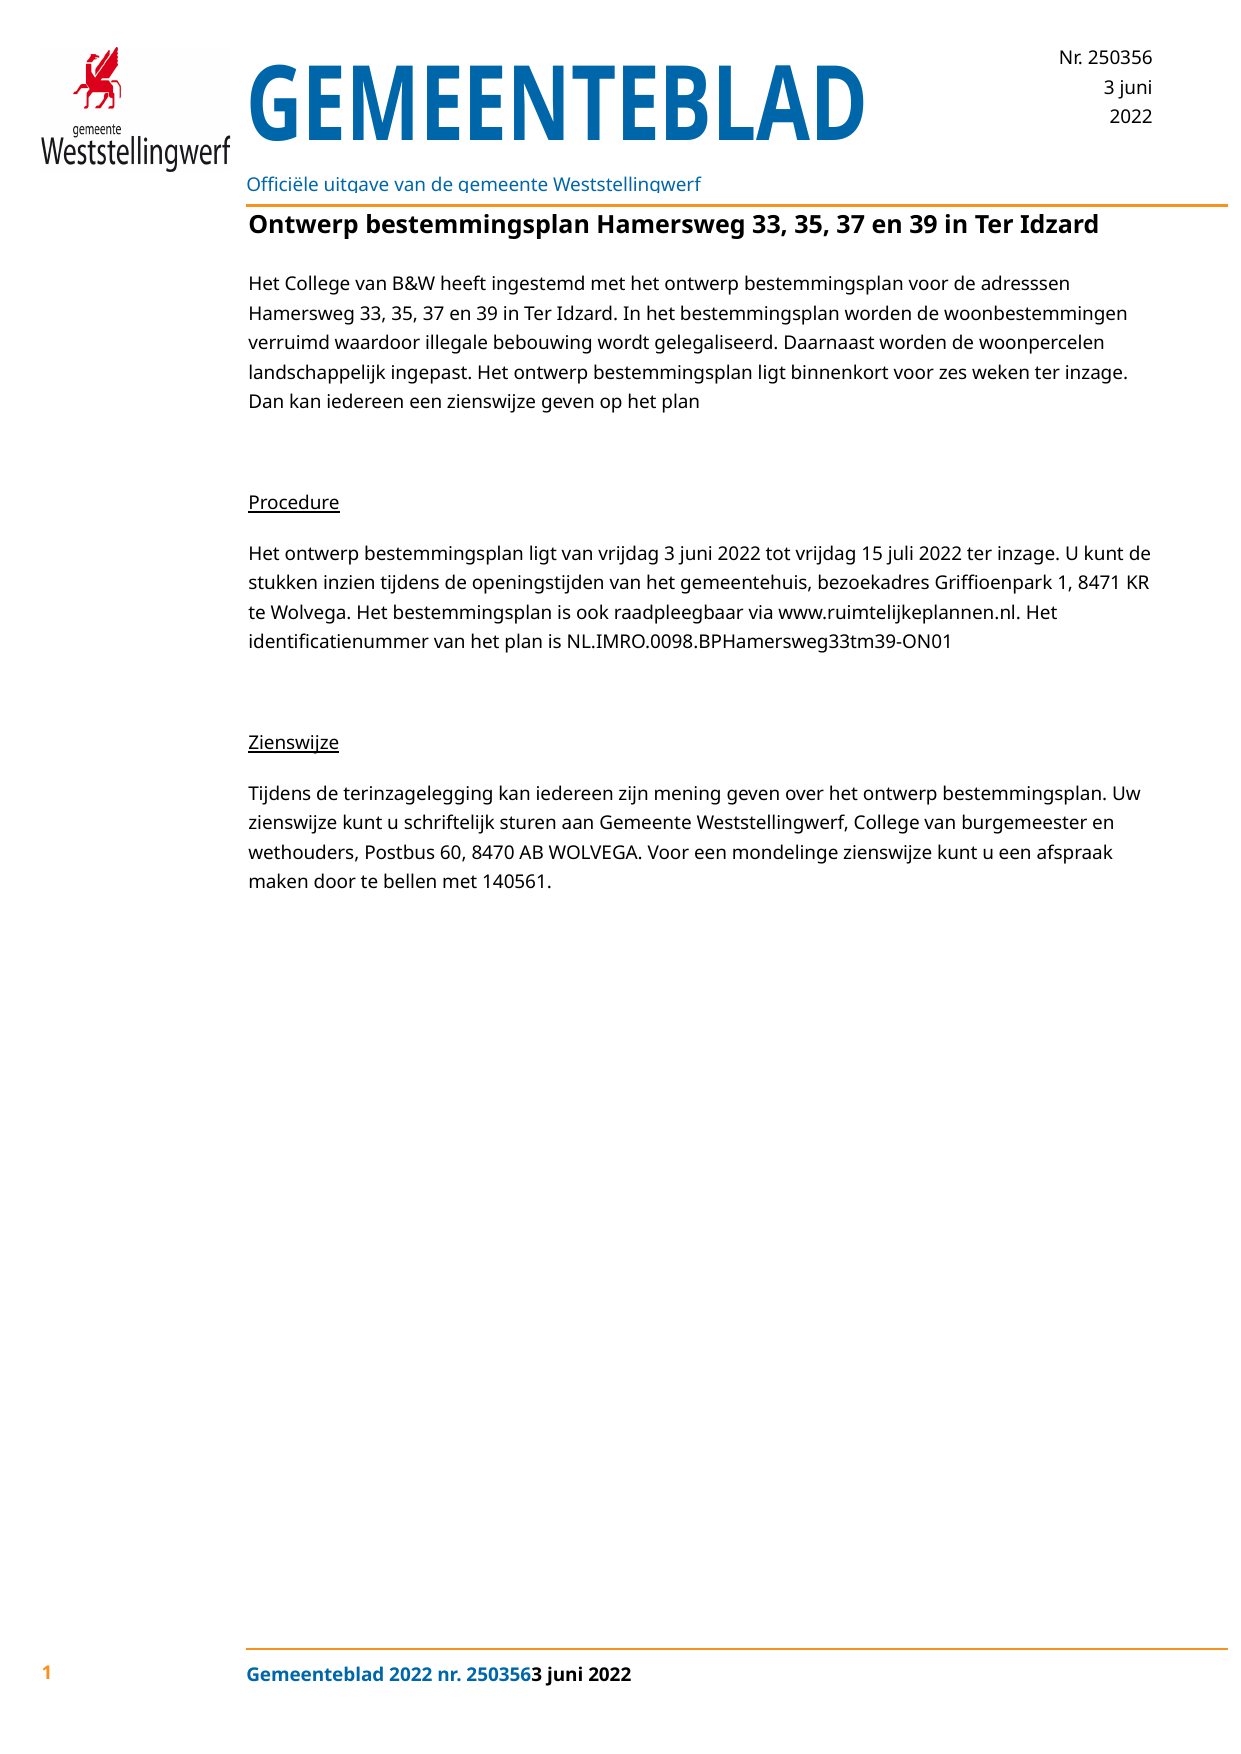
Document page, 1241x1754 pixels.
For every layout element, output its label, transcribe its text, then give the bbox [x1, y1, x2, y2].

text Het ontwerp bestemmingsplan ligt van vrijdag 3 juni 2022 tot vrijdag 15 juli 2022 ter inzage. U kunt de stukken inzien tijdens de openingstijden van het gemeentehuis, bezoekadres Griffioenpark 1, 8471 KR te Wolvega. Het bestemmingsplan is ook raadpleegbaar via www.ruimtelijkeplannen.nl. Het identificatienummer van het plan is NL.IMRO.0098.BPHamersweg33tm39-ON01 [248, 540, 1152, 654]
text Het College van B&W heeft ingestemd met het ontwerp bestemmingsplan voor de adresssen Hamersweg 33, 35, 37 en 39 in Ter Idzard. In het bestemmingsplan worden de woonbestemmingen verruimd waardoor illegale bebouwing wordt gelegaliseerd. Daarnaast worden de woonpercelen landschappelijk ingepast. Het ontwerp bestemmingsplan ligt binnenkort voor zes weken ter inzage. Dan kan iedereen een zienswijze geven op het plan [248, 270, 1152, 414]
text Tijdens de terinzagelegging kan iedereen zijn mening geven over het ontwerp bestemmingsplan. Uw zienswijze kunt u schriftelijk sturen aan Gemeente Weststellingwerf, College van burgemeester en wethouders, Postbus 60, 8470 AB WOLVEGA. Voor een mondelinge zienswijze kunt u een afspraak maken door te bellen met 140561. [248, 780, 1152, 894]
text Zienswijze [248, 729, 1152, 755]
text Procedure [248, 489, 1152, 515]
text Ontwerp bestemmingsplan Hamersweg 33, 35, 37 en 39 in Ter Idzard [248, 207, 1152, 241]
picture [41, 47, 231, 172]
